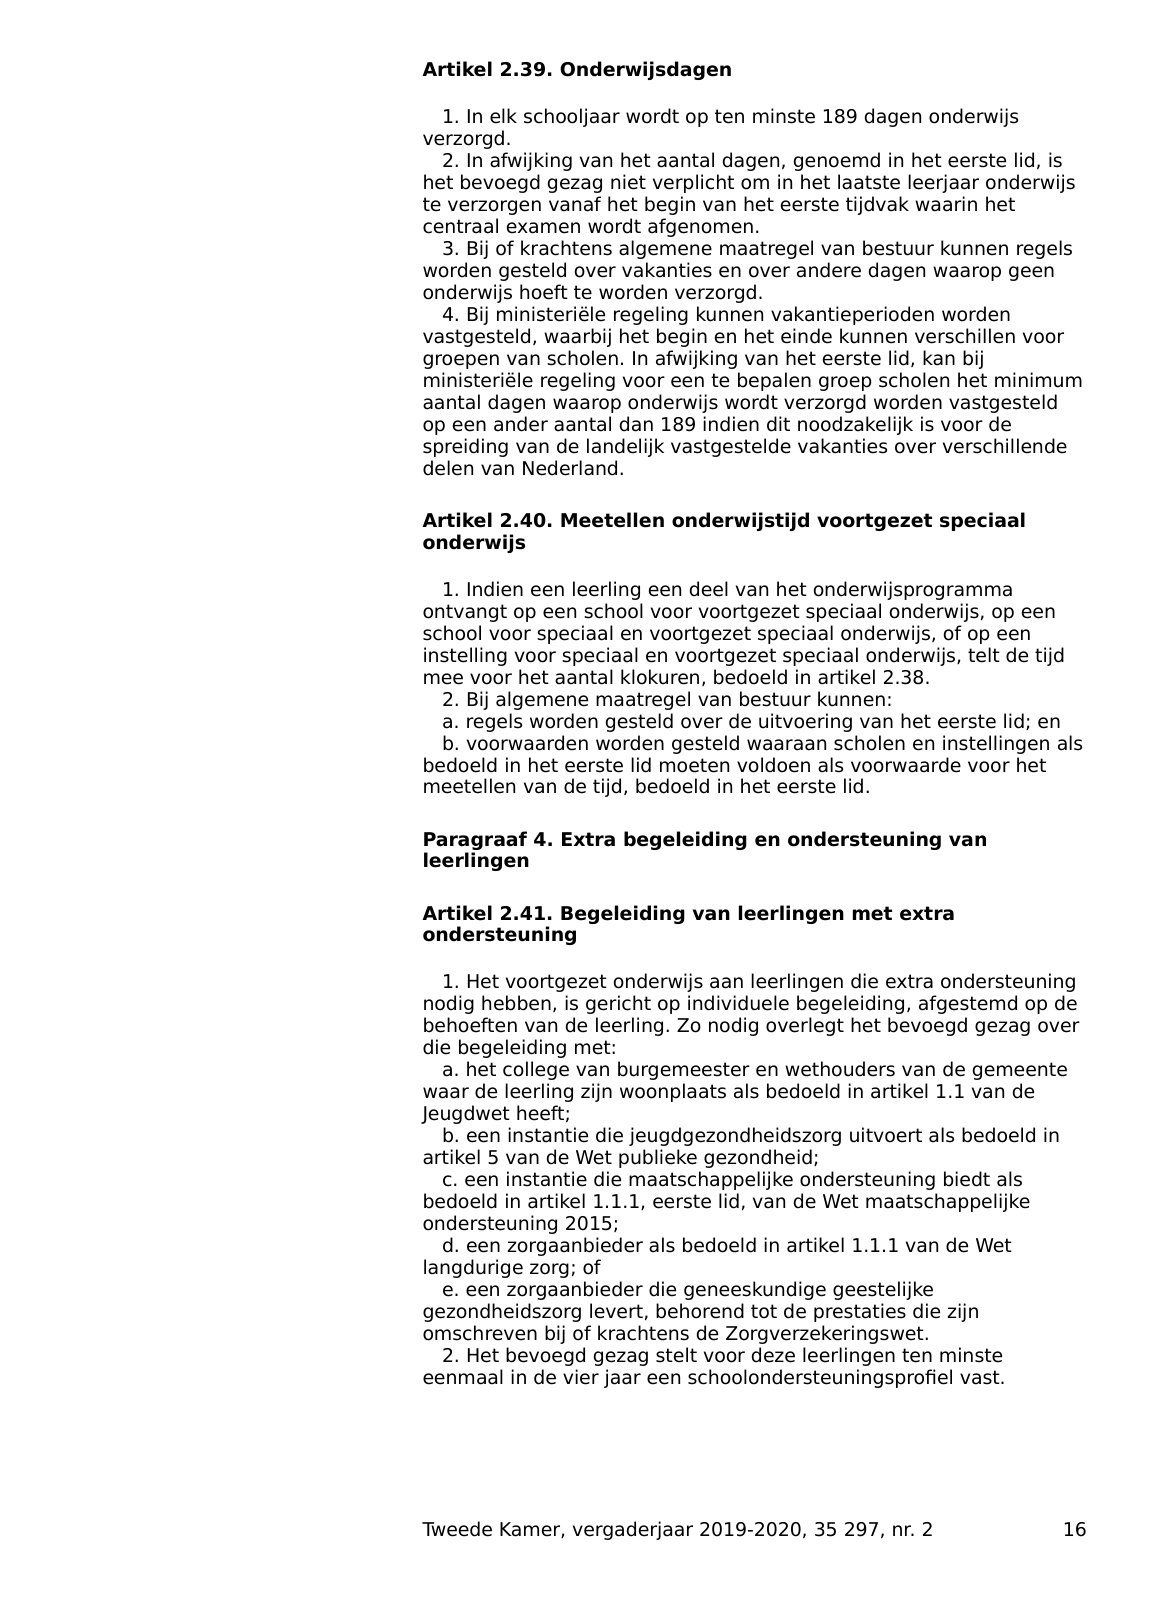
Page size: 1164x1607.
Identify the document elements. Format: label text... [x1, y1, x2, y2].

text e. een zorgaanbieder die geneeskundige geestelijke gezondheidszorg levert, behorend tot de prestaties die zijn omschreven bij of krachtens de Zorgverzekeringswet. [422, 1279, 1087, 1345]
subtitle Paragraaf 4. Extra begeleiding en ondersteuning van leerlingen [422, 828, 1087, 872]
text 2. Het bevoegd gezag stelt voor deze leerlingen ten minste eenmaal in de vier jaar een schoolondersteuningsprofiel vast. [422, 1345, 1087, 1389]
text d. een zorgaanbieder als bedoeld in artikel 1.1.1 van de Wet langdurige zorg; of [422, 1235, 1087, 1279]
text 1. In elk schooljaar wordt op ten minste 189 dagen onderwijs verzorgd. [422, 106, 1087, 150]
text 4. Bij ministeriële regeling kunnen vakantieperioden worden vastgesteld, waarbij het begin en het einde kunnen verschillen voor groepen van scholen. In afwijking van het eerste lid, kan bij ministeriële regeling voor een te bepalen groep scholen het minimum aantal dagen waarop onderwijs wordt verzorgd worden vastgesteld op een ander aantal dan 189 indien dit noodzakelijk is voor de spreiding van de landelijk vastgestelde vakanties over verschillende delen van Nederland. [422, 304, 1087, 480]
subtitle Artikel 2.40. Meetellen onderwijstijd voortgezet speciaal onderwijs [422, 510, 1087, 554]
subtitle Artikel 2.41. Begeleiding van leerlingen met extra ondersteuning [422, 902, 1087, 946]
text 2. In afwijking van het aantal dagen, genoemd in het eerste lid, is het bevoegd gezag niet verplicht om in het laatste leerjaar onderwijs te verzorgen vanaf het begin van het eerste tijdvak waarin het centraal examen wordt afgenomen. [422, 150, 1087, 238]
text b. een instantie die jeugdgezondheidszorg uitvoert als bedoeld in artikel 5 van de Wet publieke gezondheid; [422, 1125, 1087, 1169]
text 3. Bij of krachtens algemene maatregel van bestuur kunnen regels worden gesteld over vakanties en over andere dagen waarop geen onderwijs hoeft te worden verzorgd. [422, 238, 1087, 304]
text 1. Het voortgezet onderwijs aan leerlingen die extra ondersteuning nodig hebben, is gericht op individuele begeleiding, afgestemd op de behoeften van de leerling. Zo nodig overlegt het bevoegd gezag over die begeleiding met: [422, 971, 1087, 1059]
text a. het college van burgemeester en wethouders van de gemeente waar de leerling zijn woonplaats als bedoeld in artikel 1.1 van de Jeugdwet heeft; [422, 1059, 1087, 1125]
text 1. Indien een leerling een deel van het onderwijsprogramma ontvangt op een school voor voortgezet speciaal onderwijs, op een school voor speciaal en voortgezet speciaal onderwijs, of op een instelling voor speciaal en voortgezet speciaal onderwijs, telt de tijd mee voor het aantal klokuren, bedoeld in artikel 2.38. [422, 579, 1087, 688]
text a. regels worden gesteld over de uitvoering van het eerste lid; en [422, 711, 1087, 732]
text b. voorwaarden worden gesteld waaraan scholen en instellingen als bedoeld in het eerste lid moeten voldoen als voorwaarde voor het meetellen van de tijd, bedoeld in het eerste lid. [422, 732, 1087, 798]
text 2. Bij algemene maatregel van bestuur kunnen: [422, 688, 1087, 711]
text c. een instantie die maatschappelijke ondersteuning biedt als bedoeld in artikel 1.1.1, eerste lid, van de Wet maatschappelijke ondersteuning 2015; [422, 1169, 1087, 1235]
subtitle Artikel 2.39. Onderwijsdagen [422, 59, 1087, 81]
